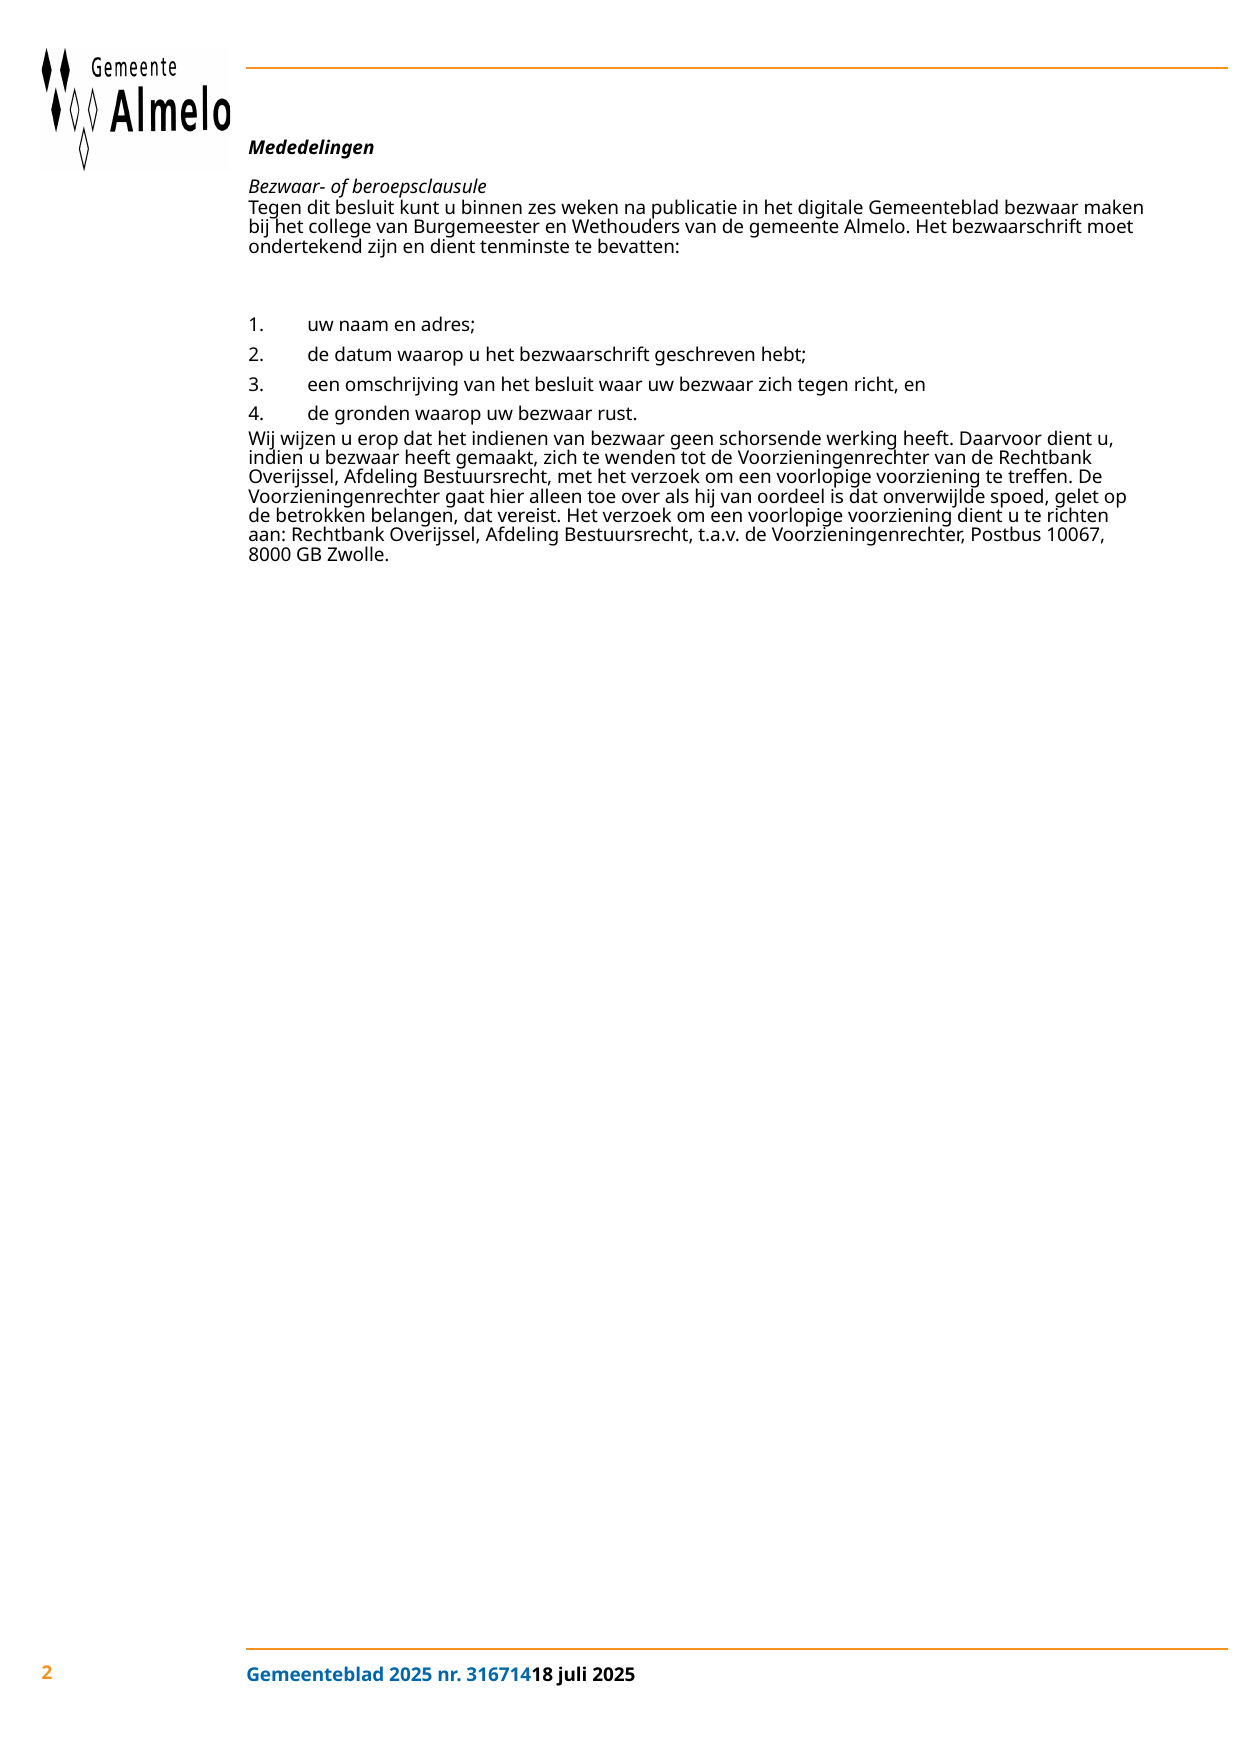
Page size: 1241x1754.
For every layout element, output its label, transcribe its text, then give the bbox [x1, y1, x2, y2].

text Mededelingen [248, 134, 1152, 160]
text Bezwaar- of beroepsclausule [248, 173, 1152, 199]
list uw naam en adres; [248, 312, 1152, 337]
list de datum waarop u het bezwaarschrift geschreven hebt; [248, 341, 1152, 367]
text Wij wijzen u erop dat het indienen van bezwaar geen schorsende werking heeft. Daarvoor dient u, indien u bezwaar heeft gemaakt, zich te wenden tot de Voorzieningenrechter van de Rechtbank Overijssel, Afdeling Bestuursrecht, met het verzoek om een voorlopige voorziening te treffen. De Voorzieningenrechter gaat hier alleen toe over als hij van oordeel is dat onverwijlde spoed, gelet op de betrokken belangen, dat vereist. Het verzoek om een voorlopige voorziening dient u te richten aan: Rechtbank Overijssel, Afdeling Bestuursrecht, t.a.v. de Voorzieningenrechter, Postbus 10067, 8000 GB Zwolle. [248, 430, 1152, 565]
list de gronden waarop uw bezwaar rust. [248, 400, 1152, 426]
list een omschrijving van het besluit waar uw bezwaar zich tegen richt, en [248, 371, 1152, 396]
text Tegen dit besluit kunt u binnen zes weken na publicatie in het digitale Gemeenteblad bezwaar maken bij het college van Burgemeester en Wethouders van de gemeente Almelo. Het bezwaarschrift moet ondertekend zijn en dient tenminste te bevatten: [248, 199, 1152, 257]
picture [41, 47, 231, 172]
